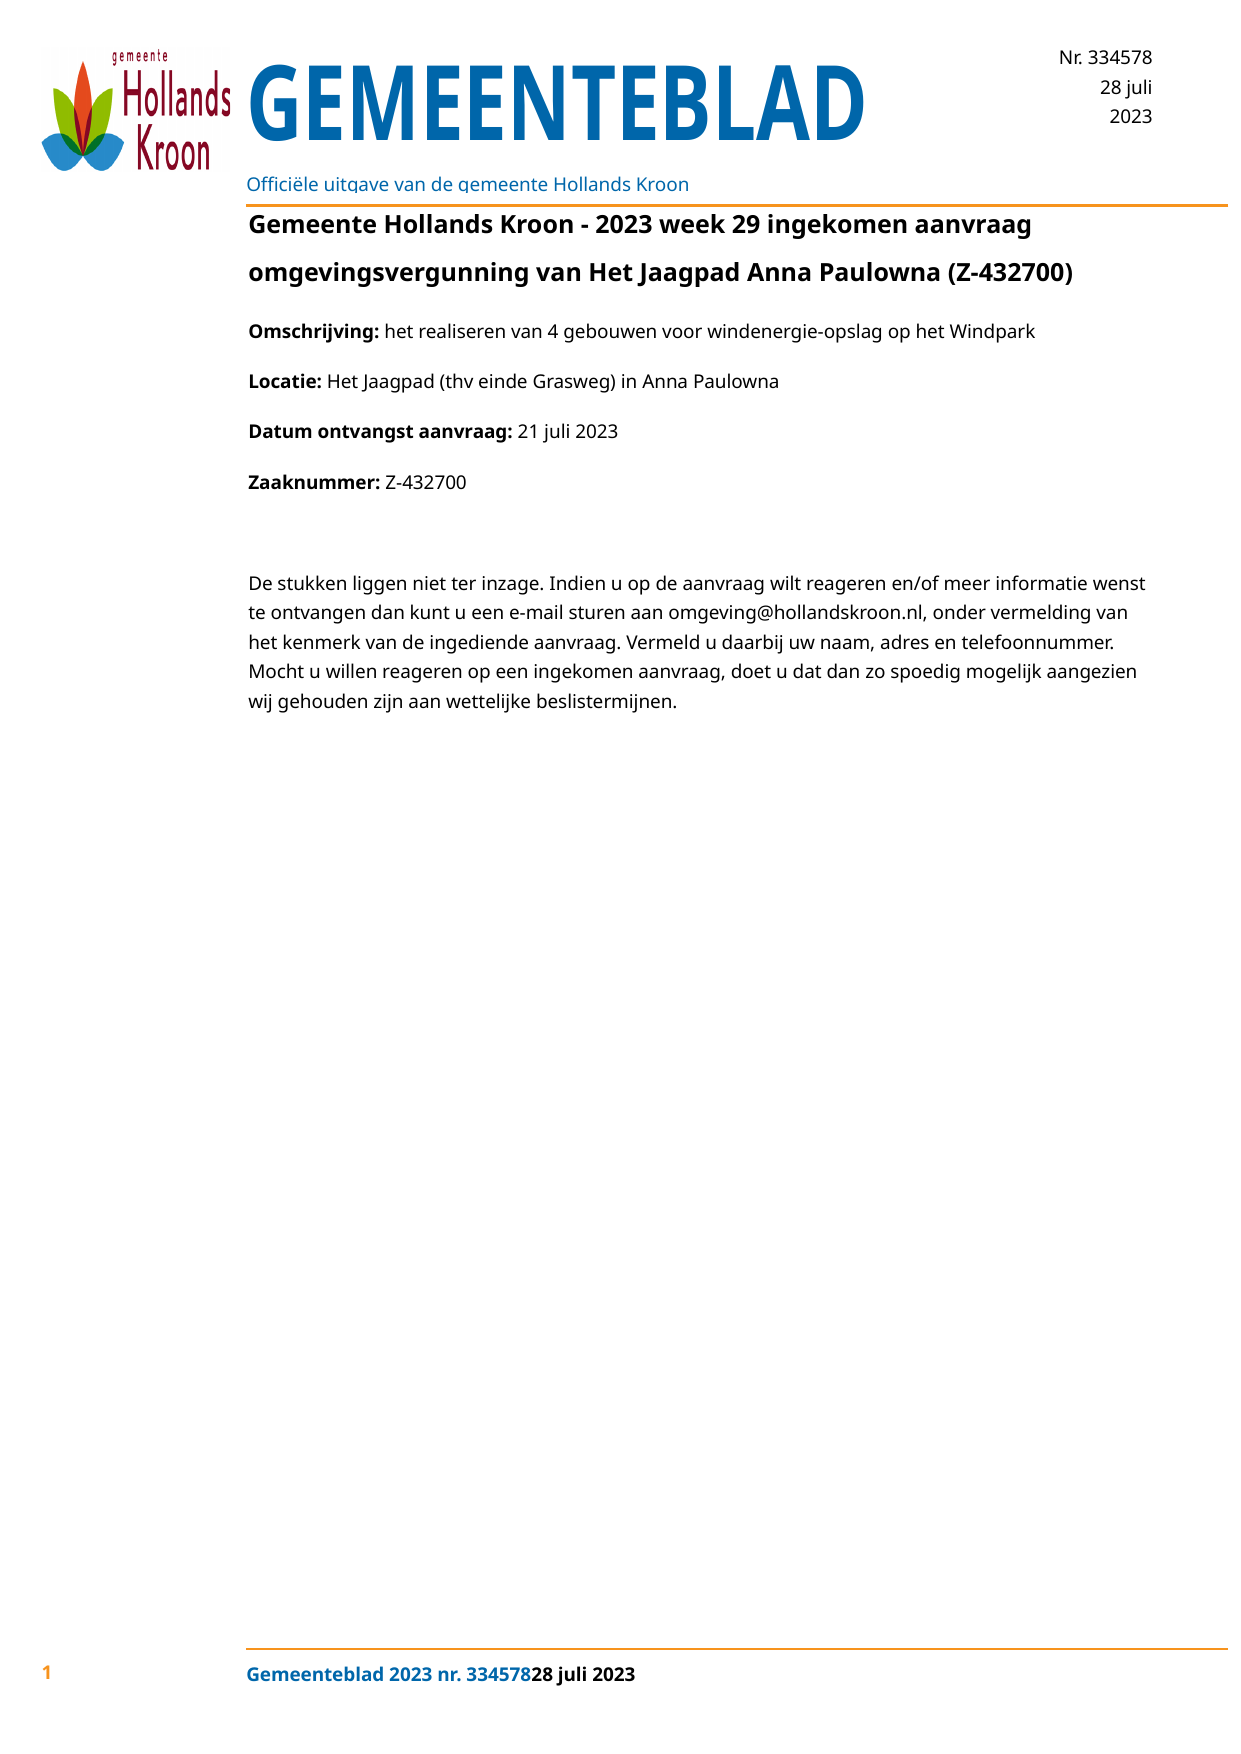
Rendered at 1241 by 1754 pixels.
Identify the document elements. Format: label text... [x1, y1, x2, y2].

text Zaaknummer: Z-432700 [248, 469, 1152, 495]
picture [41, 47, 231, 172]
text Locatie: Het Jaagpad (thv einde Grasweg) in Anna Paulowna [248, 368, 1152, 394]
text Gemeente Hollands Kroon - 2023 week 29 ingekomen aanvraag omgevingsvergunning van Het Jaagpad Anna Paulowna (Z-432700) [248, 207, 1152, 288]
text Omschrijving: het realiseren van 4 gebouwen voor windenergie-opslag op het Windpark [248, 318, 1152, 344]
text Datum ontvangst aanvraag: 21 juli 2023 [248, 419, 1152, 444]
text De stukken liggen niet ter inzage. Indien u op de aanvraag wilt reageren en/of meer informatie wenst te ontvangen dan kunt u een e-mail sturen aan omgeving@hollandskroon.nl, onder vermelding van het kenmerk van de ingediende aanvraag. Vermeld u daarbij uw naam, adres en telefoonnummer. Mocht u willen reageren op een ingekomen aanvraag, doet u dat dan zo spoedig mogelijk aangezien wij gehouden zijn aan wettelijke beslistermijnen. [248, 570, 1152, 714]
